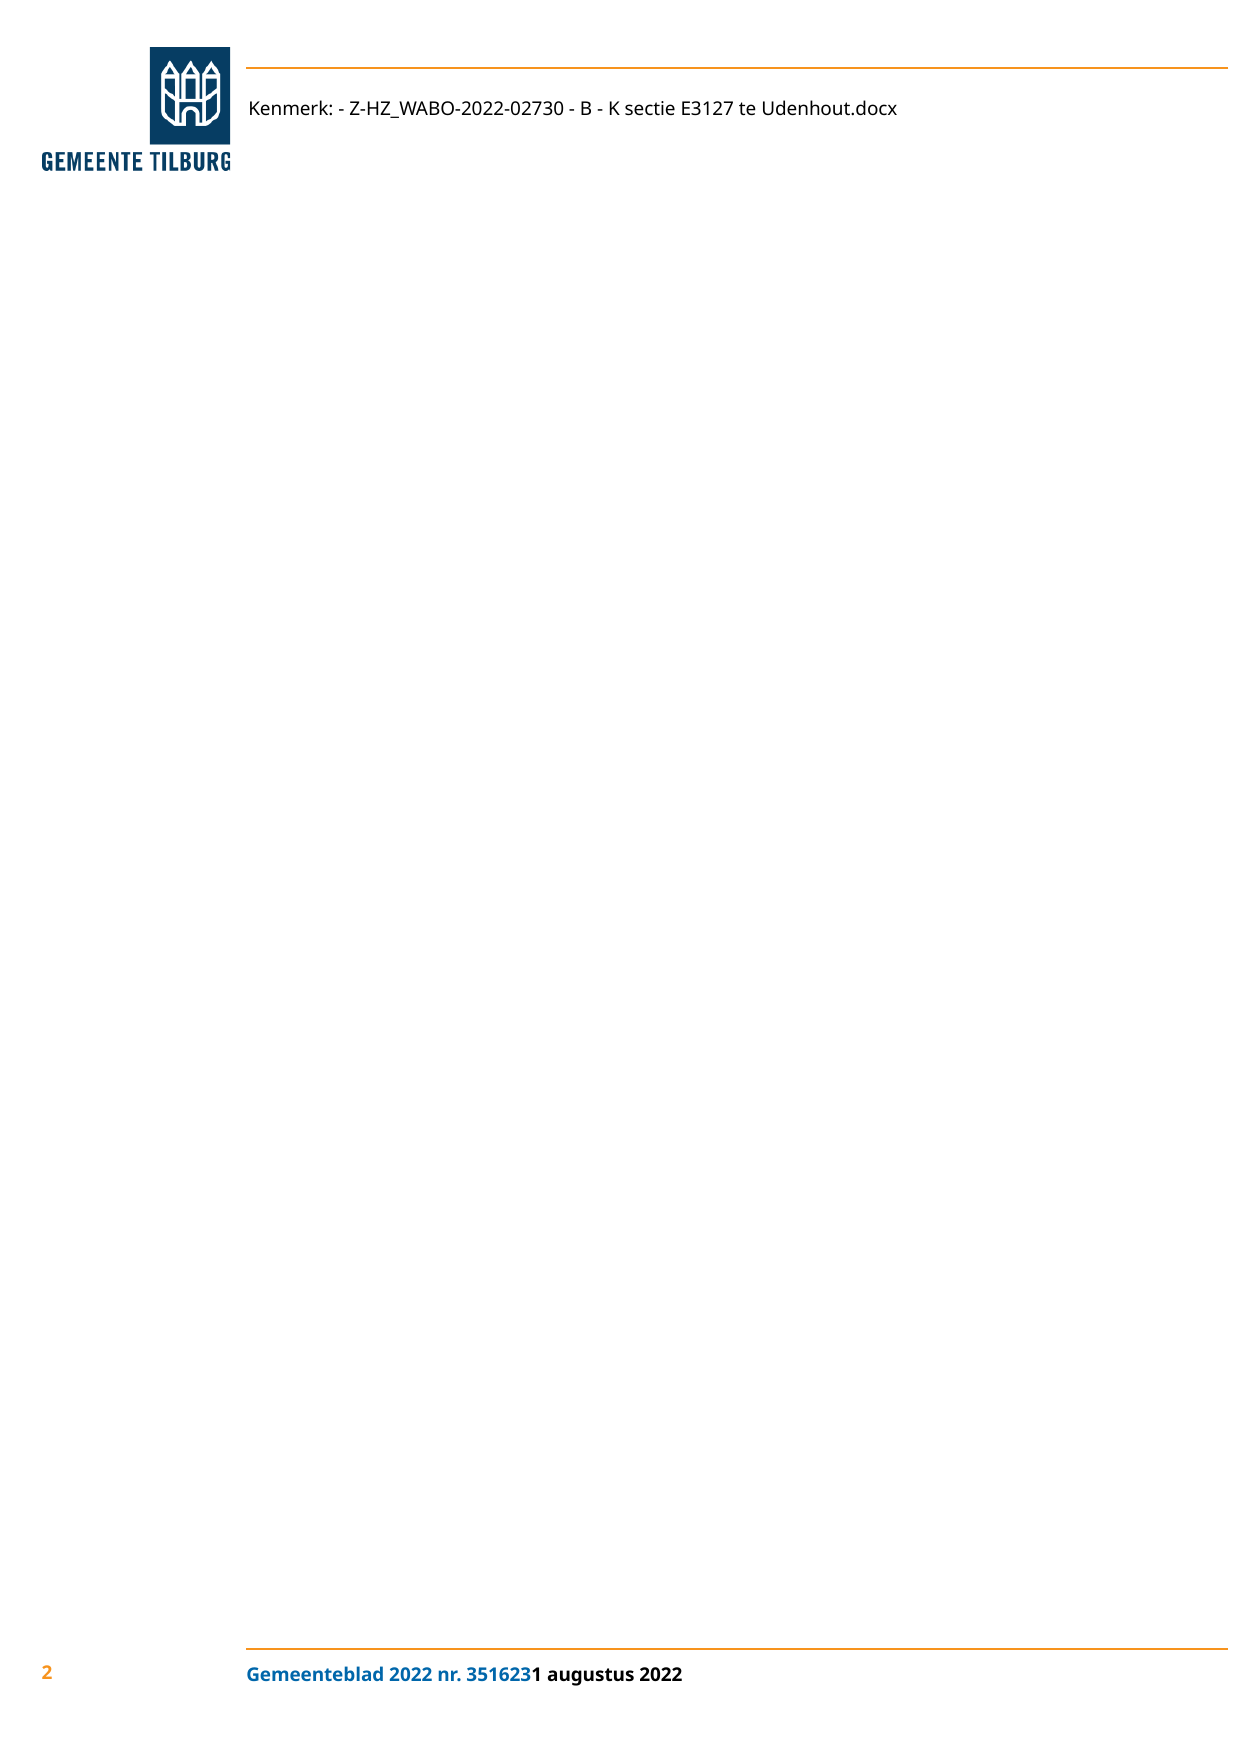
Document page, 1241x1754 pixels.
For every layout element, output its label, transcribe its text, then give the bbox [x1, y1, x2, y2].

text Kenmerk: - Z-HZ_WABO-2022-02730 - B - K sectie E3127 te Udenhout.docx [248, 95, 1152, 121]
picture [41, 47, 231, 172]
